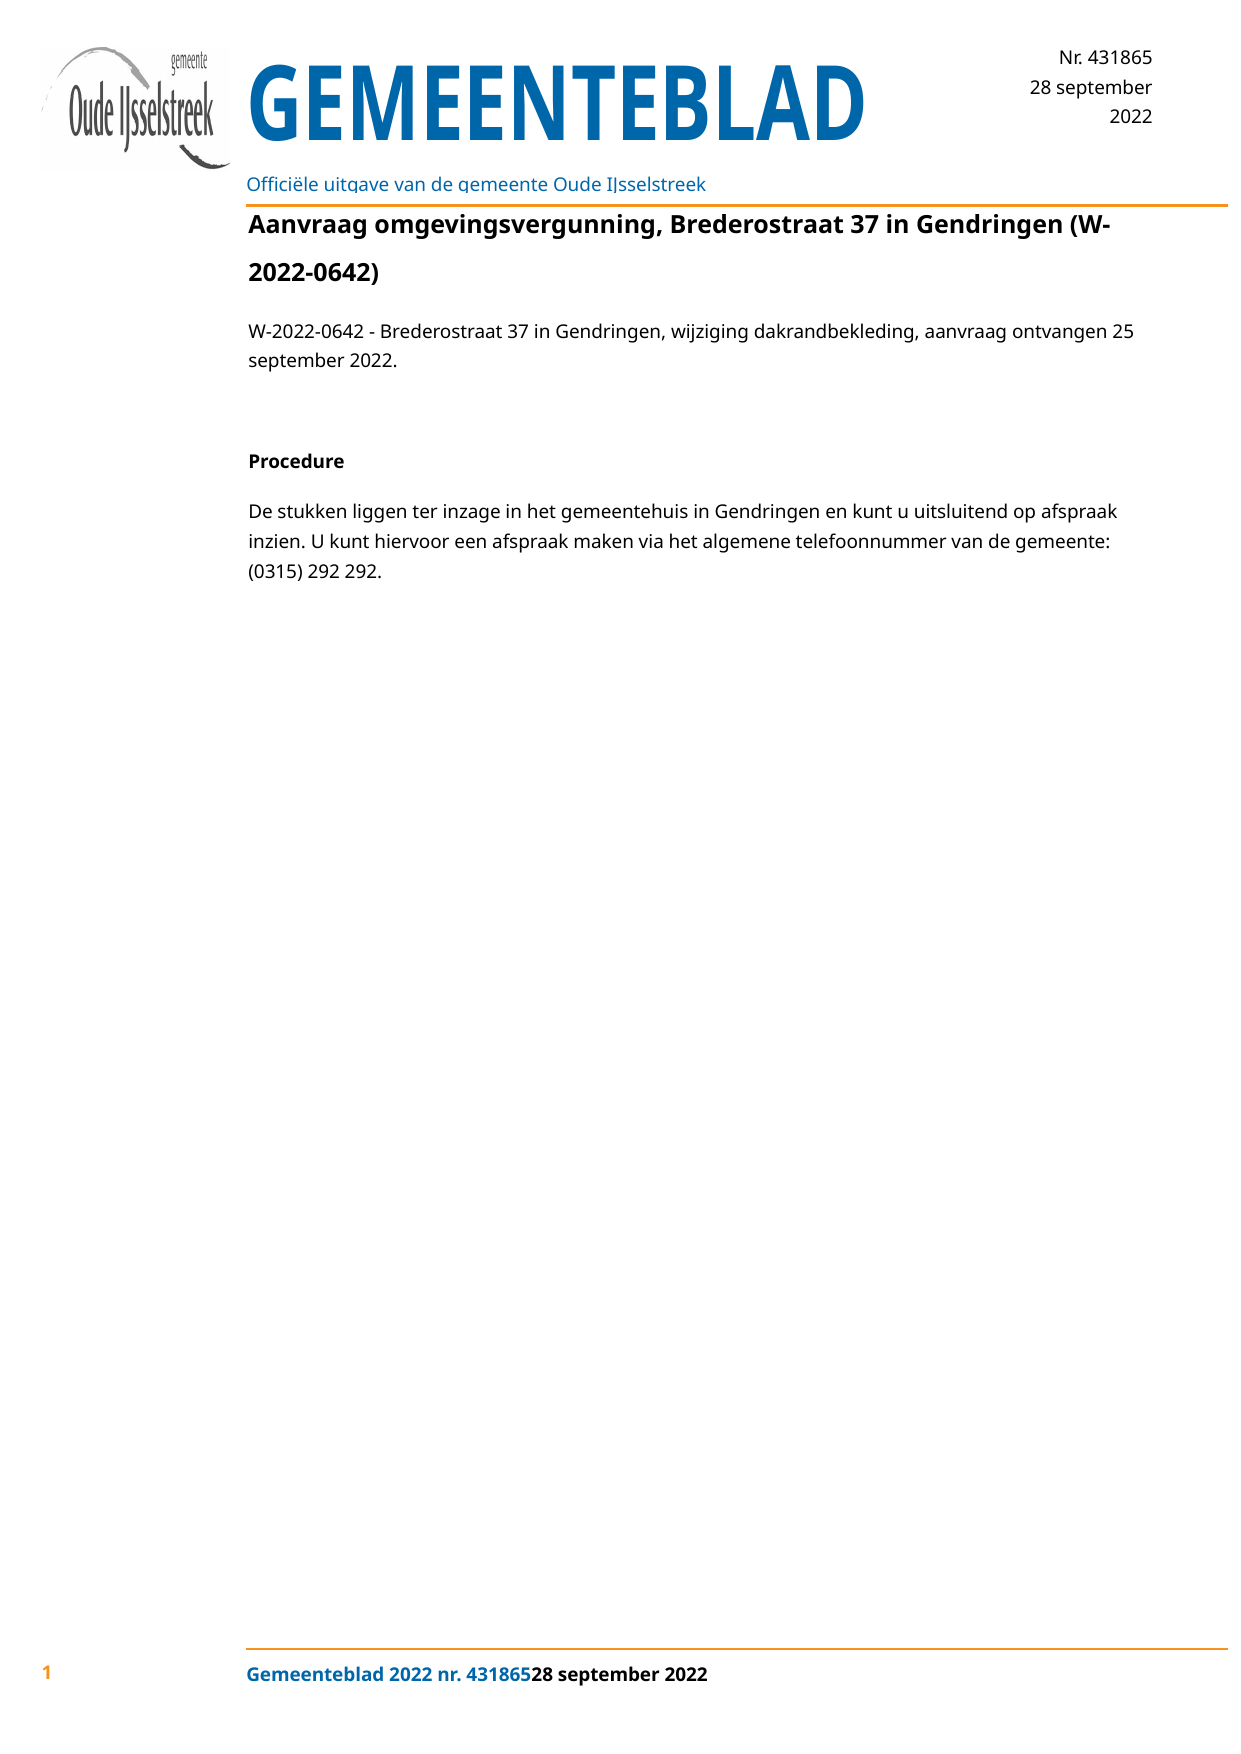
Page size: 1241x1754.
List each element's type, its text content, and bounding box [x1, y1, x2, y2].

picture [41, 47, 231, 172]
text De stukken liggen ter inzage in het gemeentehuis in Gendringen en kunt u uitsluitend op afspraak inzien. U kunt hiervoor een afspraak maken via het algemene telefoonnummer van de gemeente: (0315) 292 292. [248, 499, 1152, 584]
text Aanvraag omgevingsvergunning, Brederostraat 37 in Gendringen (W-2022-0642) [248, 207, 1152, 288]
text Procedure [248, 448, 1152, 474]
text W-2022-0642 - Brederostraat 37 in Gendringen, wijziging dakrandbekleding, aanvraag ontvangen 25 september 2022. [248, 318, 1152, 373]
